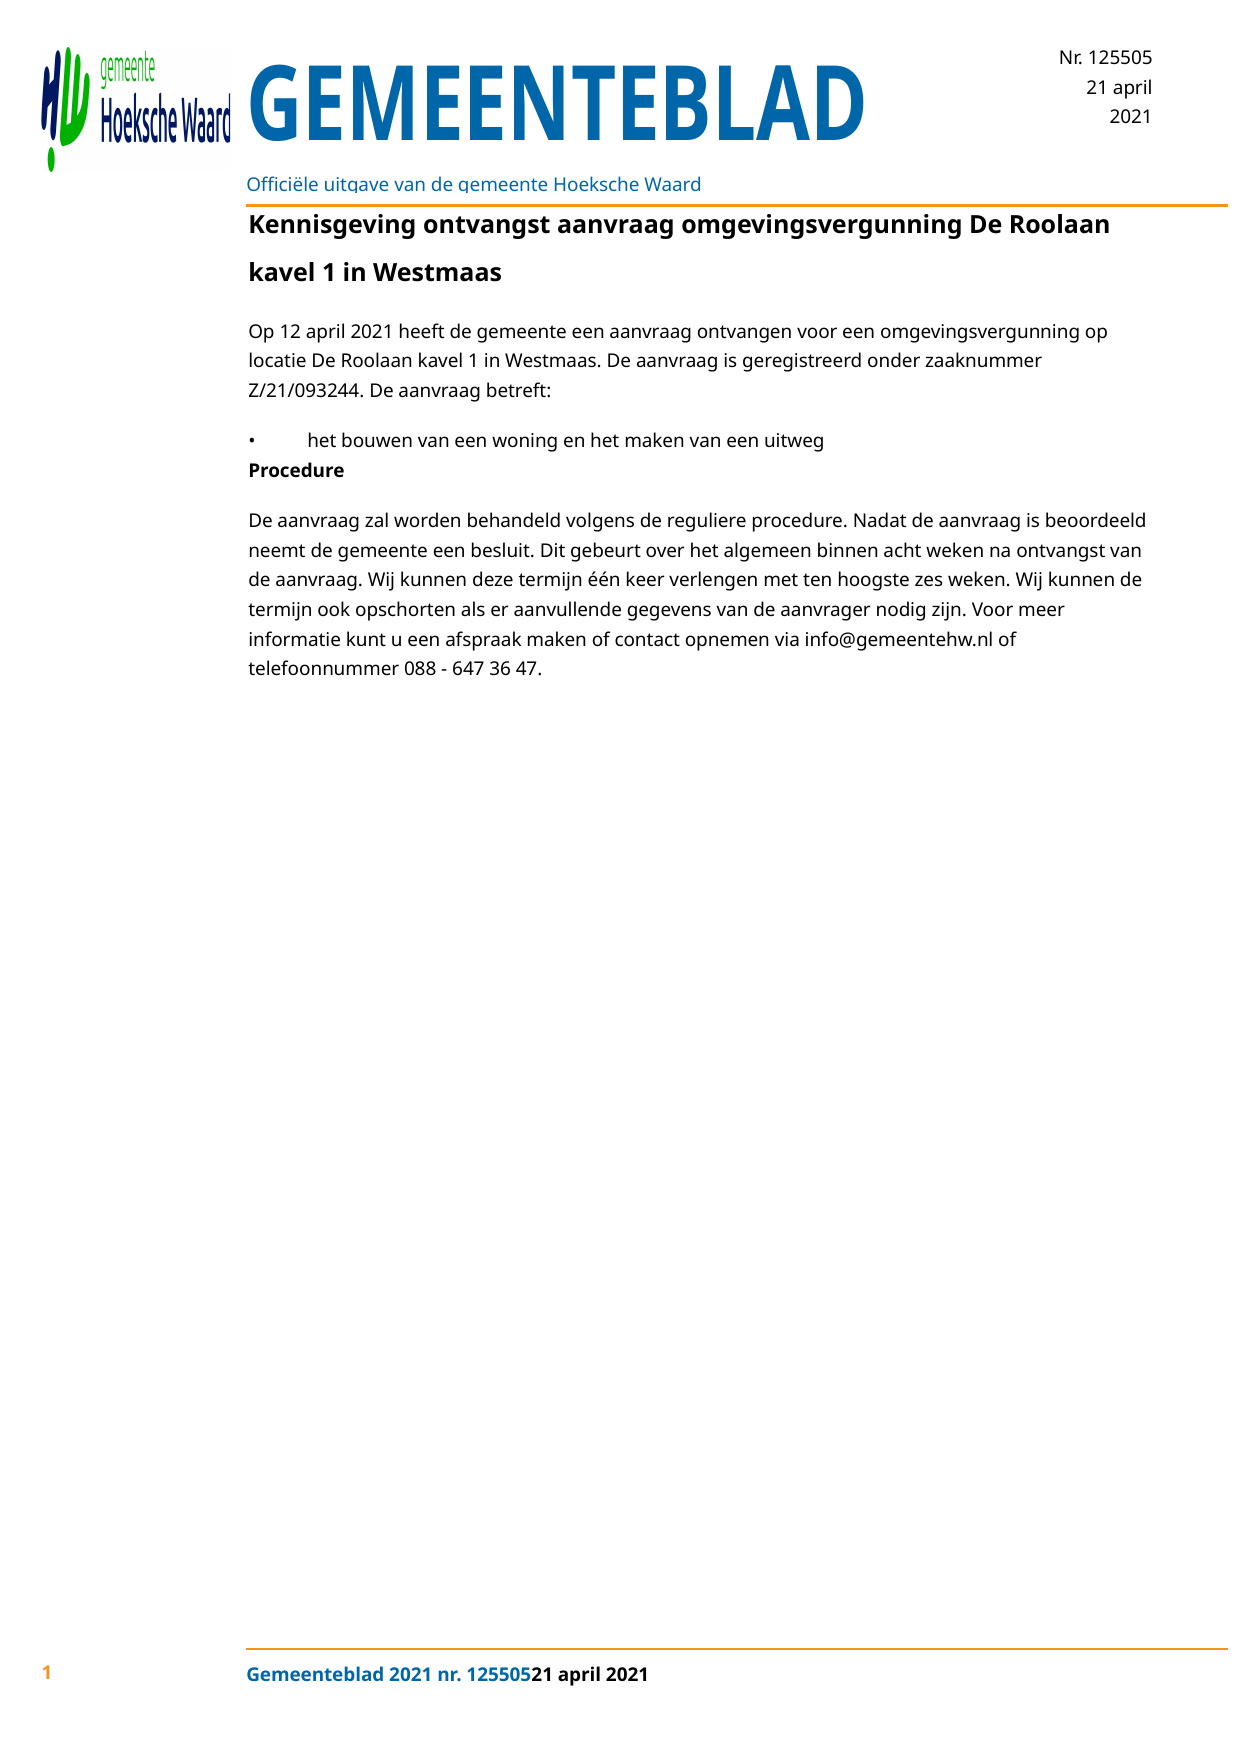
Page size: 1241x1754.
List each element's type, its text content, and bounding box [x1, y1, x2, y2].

text Kennisgeving ontvangst aanvraag omgevingsvergunning De Roolaan kavel 1 in Westmaas [248, 207, 1152, 288]
text Procedure [248, 457, 1152, 483]
picture [41, 47, 231, 172]
text De aanvraag zal worden behandeld volgens de reguliere procedure. Nadat de aanvraag is beoordeeld neemt de gemeente een besluit. Dit gebeurt over het algemeen binnen acht weken na ontvangst van de aanvraag. Wij kunnen deze termijn één keer verlengen met ten hoogste zes weken. Wij kunnen de termijn ook opschorten als er aanvullende gegevens van de aanvrager nodig zijn. Voor meer informatie kunt u een afspraak maken of contact opnemen via info@gemeentehw.nl of telefoonnummer 088 - 647 36 47. [248, 507, 1152, 681]
text Op 12 april 2021 heeft de gemeente een aanvraag ontvangen voor een omgevingsvergunning op locatie De Roolaan kavel 1 in Westmaas. De aanvraag is geregistreerd onder zaaknummer Z/21/093244. De aanvraag betreft: [248, 318, 1152, 403]
list het bouwen van een woning en het maken van een uitweg [248, 427, 1152, 453]
